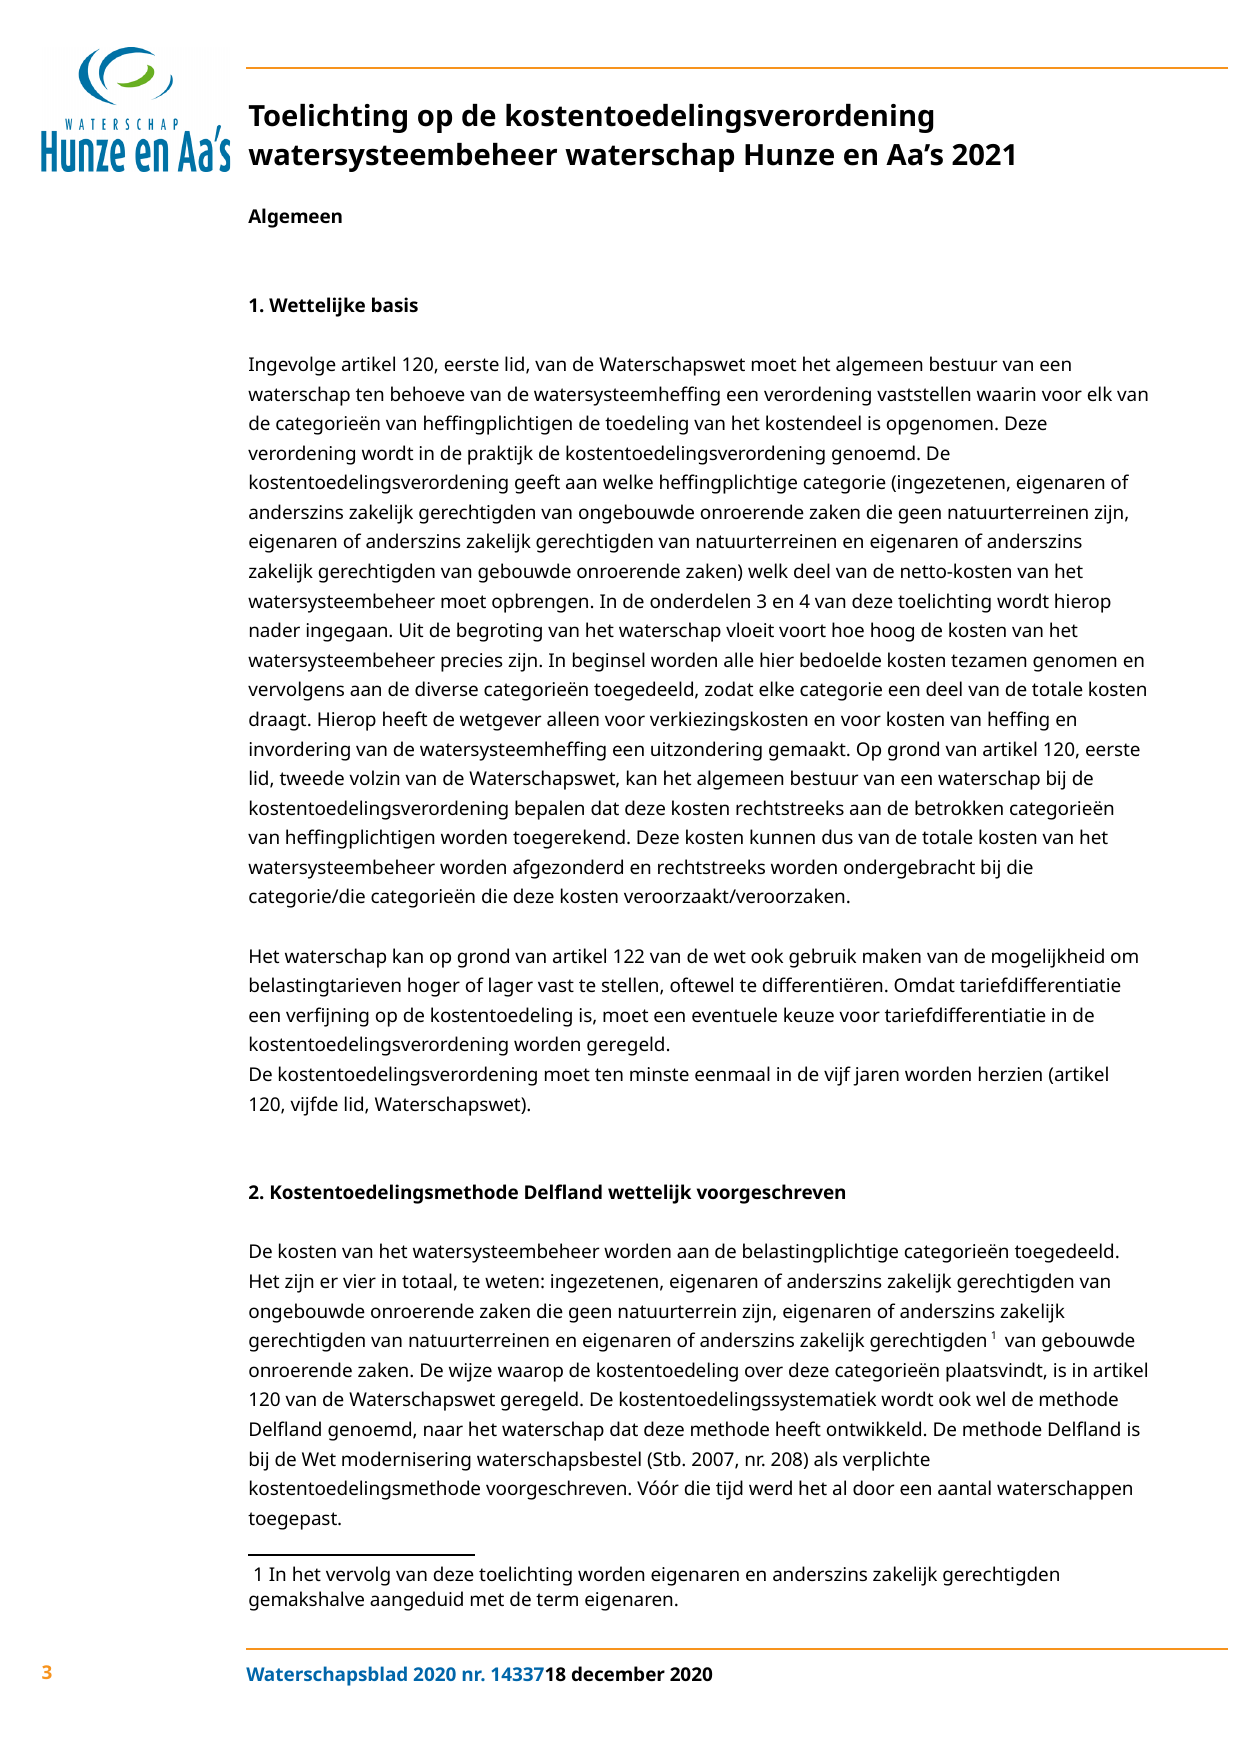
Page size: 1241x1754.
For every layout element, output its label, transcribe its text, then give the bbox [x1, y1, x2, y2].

text 2. Kostentoedelingsmethode Delfland wettelijk voorgeschreven [248, 1179, 1152, 1205]
text Toelichting op de kostentoedelingsverordening watersysteembeheer waterschap Hunze en Aa’s 2021 [248, 95, 1152, 174]
text Algemeen [248, 203, 1152, 229]
picture [47, 154, 51, 172]
text De kostentoedelingsverordening moet ten minste eenmaal in de vijf jaren worden herzien (artikel 120, vijfde lid, Waterschapswet). [248, 1061, 1152, 1117]
picture [41, 47, 231, 172]
text Het waterschap kan op grond van artikel 122 van de wet ook gebruik maken van de mogelijkheid om belastingtarieven hoger of lager vast te stellen, oftewel te differentiëren. Omdat tariefdifferentiatie een verfijning op de kostentoedeling is, moet een eventuele keuze voor tariefdifferentiatie in de kostentoedelingsverordening worden geregeld. [248, 943, 1152, 1057]
text In het vervolg van deze toelichting worden eigenaren en anderszins zakelijk gerechtigden gemakshalve aangeduid met de term eigenaren. [248, 1561, 1152, 1612]
picture [226, 145, 231, 156]
text 1. Wettelijke basis [248, 292, 1152, 318]
picture [183, 163, 191, 172]
text Ingevolge artikel 120, eerste lid, van de Waterschapswet moet het algemeen bestuur van een waterschap ten behoeve van de watersysteemheffing een verordening vaststellen waarin voor elk van de categorieën van heffingplichtigen de toedeling van het kostendeel is opgenomen. Deze verordening wordt in de praktijk de kostentoedelingsverordening genoemd. De kostentoedelingsverordening geeft aan welke heffingplichtige categorie (ingezetenen, eigenaren of anderszins zakelijk gerechtigden van ongebouwde onroerende zaken die geen natuurterreinen zijn, eigenaren of anderszins zakelijk gerechtigden van natuurterreinen en eigenaren of anderszins zakelijk gerechtigden van gebouwde onroerende zaken) welk deel van de netto-kosten van het watersysteembeheer moet opbrengen. In de onderdelen 3 en 4 van deze toelichting wordt hierop nader ingegaan. Uit de begroting van het waterschap vloeit voort hoe hoog de kosten van het watersysteembeheer precies zijn. In beginsel worden alle hier bedoelde kosten tezamen genomen en vervolgens aan de diverse categorieën toegedeeld, zodat elke categorie een deel van de totale kosten draagt. Hierop heeft de wetgever alleen voor verkiezingskosten en voor kosten van heffing en invordering van de watersysteemheffing een uitzondering gemaakt. Op grond van artikel 120, eerste lid, tweede volzin van de Waterschapswet, kan het algemeen bestuur van een waterschap bij de kostentoedelingsverordening bepalen dat deze kosten rechtstreeks aan de betrokken categorieën van heffingplichtigen worden toegerekend. Deze kosten kunnen dus van de totale kosten van het watersysteembeheer worden afgezonderd en rechtstreeks worden ondergebracht bij die categorie/die categorieën die deze kosten veroorzaakt/veroorzaken. [248, 351, 1152, 909]
text De kosten van het watersysteembeheer worden aan de belastingplichtige categorieën toegedeeld. Het zijn er vier in totaal, te weten: ingezetenen, eigenaren of anderszins zakelijk gerechtigden van ongebouwde onroerende zaken die geen natuurterrein zijn, eigenaren of anderszins zakelijk gerechtigden van natuurterreinen en eigenaren of anderszins zakelijk gerechtigden van gebouwde onroerende zaken. De wijze waarop de kostentoedeling over deze categorieën plaatsvindt, is in artikel 120 van de Waterschapswet geregeld. De kostentoedelingssystematiek wordt ook wel de methode Delfland genoemd, naar het waterschap dat deze methode heeft ontwikkeld. De methode Delfland is bij de Wet modernisering waterschapsbestel (Stb. 2007, nr. 208) als verplichte kostentoedelingsmethode voorgeschreven. Vóór die tijd werd het al door een aantal waterschappen toegepast. [248, 1239, 1152, 1531]
